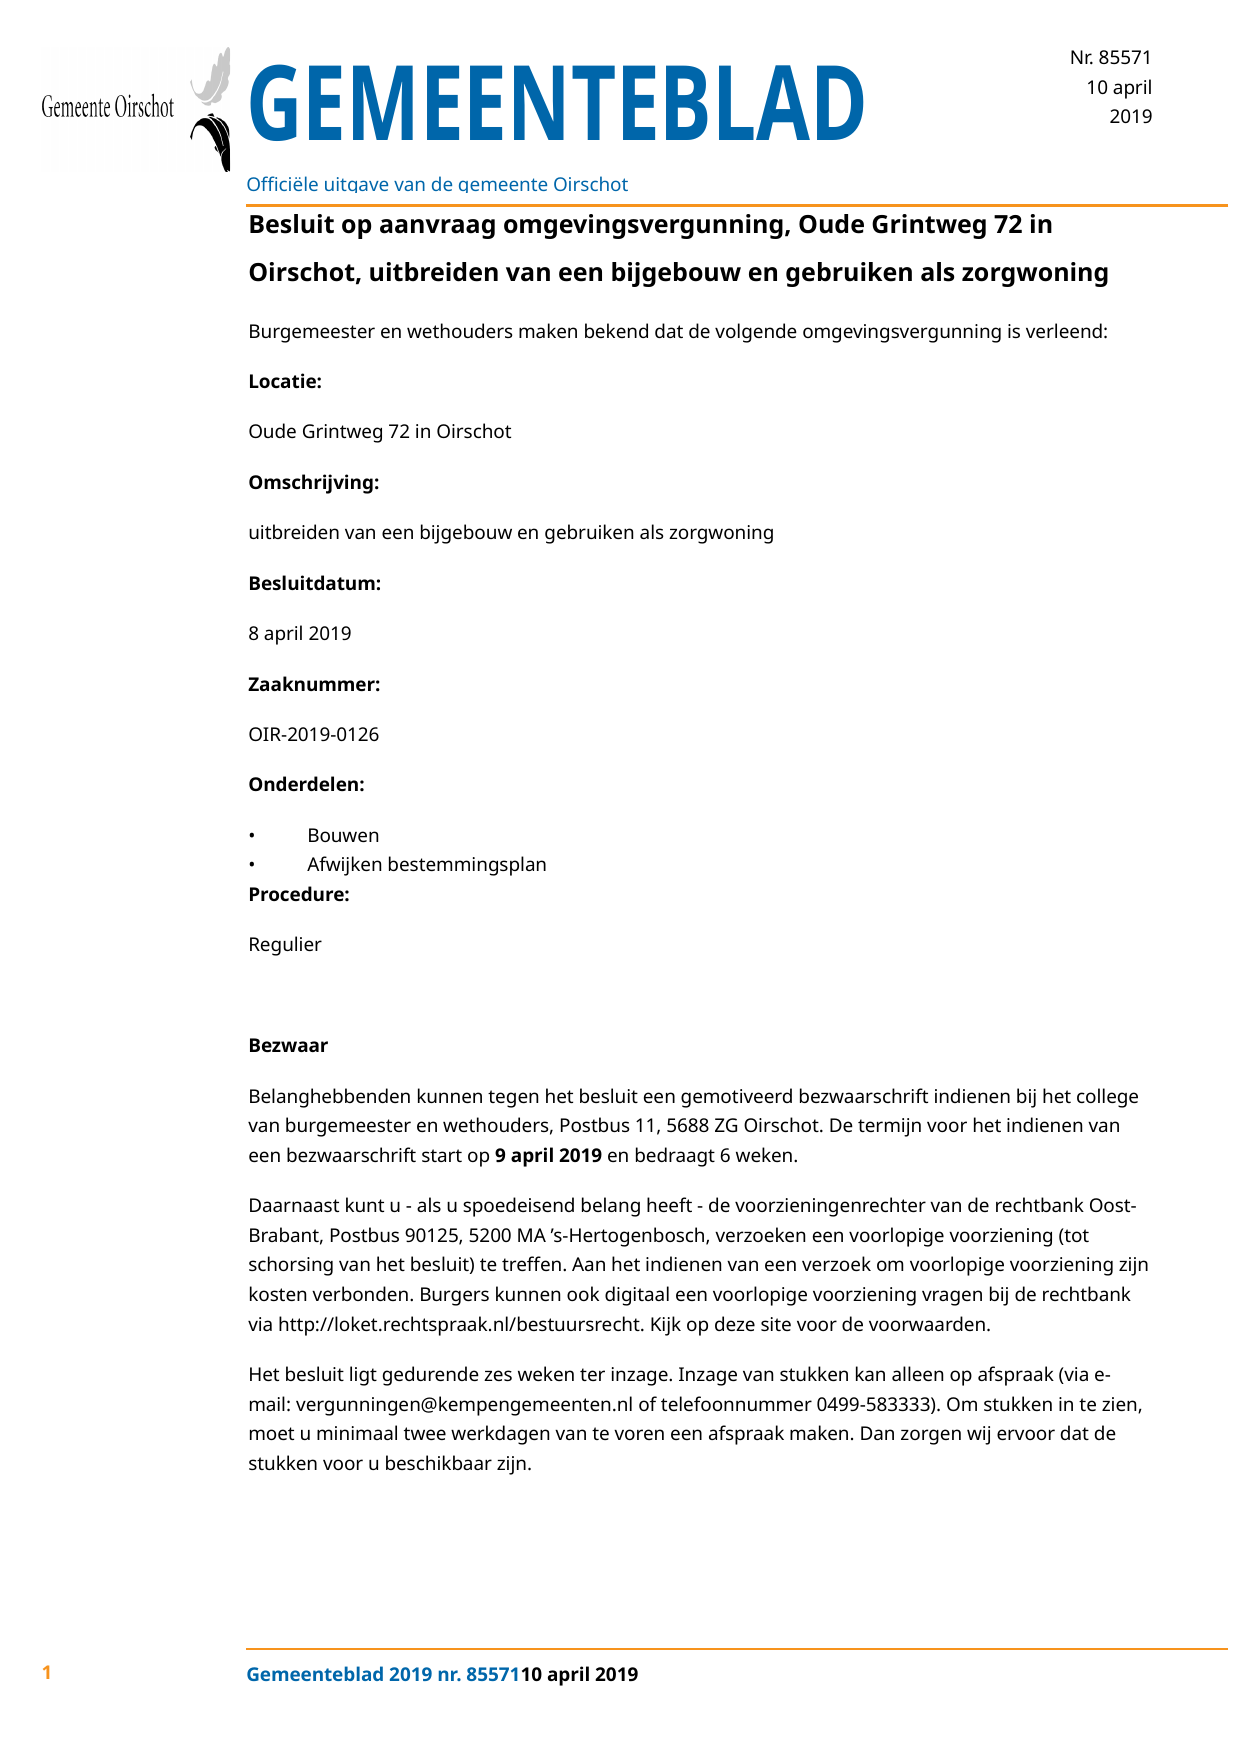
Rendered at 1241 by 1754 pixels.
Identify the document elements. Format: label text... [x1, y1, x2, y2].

list Afwijken bestemmingsplan [248, 852, 1152, 877]
text Onderdelen: [248, 772, 1152, 797]
text Besluitdatum: [248, 570, 1152, 596]
text Bezwaar [248, 1032, 1152, 1058]
text Besluit op aanvraag omgevingsvergunning, Oude Grintweg 72 in Oirschot, uitbreiden van een bijgebouw en gebruiken als zorgwoning [248, 207, 1152, 288]
text Burgemeester en wethouders maken bekend dat de volgende omgevingsvergunning is verleend: [248, 318, 1152, 344]
picture [41, 47, 231, 172]
text Oude Grintweg 72 in Oirschot [248, 419, 1152, 444]
text Zaaknummer: [248, 671, 1152, 697]
text Belanghebbenden kunnen tegen het besluit een gemotiveerd bezwaarschrift indienen bij het college van burgemeester en wethouders, Postbus 11, 5688 ZG Oirschot. De termijn voor het indienen van een bezwaarschrift start op 9 april 2019 en bedraagt 6 weken. [248, 1083, 1152, 1168]
text Regulier [248, 932, 1152, 957]
list Bouwen [248, 822, 1152, 848]
text 8 april 2019 [248, 620, 1152, 646]
text Locatie: [248, 368, 1152, 394]
text uitbreiden van een bijgebouw en gebruiken als zorgwoning [248, 519, 1152, 545]
text OIR-2019-0126 [248, 721, 1152, 747]
text Omschrijving: [248, 469, 1152, 495]
text Het besluit ligt gedurende zes weken ter inzage. Inzage van stukken kan alleen op afspraak (via e-mail: vergunningen@kempengemeenten.nl of telefoonnummer 0499-583333). Om stukken in te zien, moet u minimaal twee werkdagen van te voren een afspraak maken. Dan zorgen wij ervoor dat de stukken voor u beschikbaar zijn. [248, 1361, 1152, 1476]
text Procedure: [248, 881, 1152, 907]
text Daarnaast kunt u - als u spoedeisend belang heeft - de voorzieningenrechter van de rechtbank Oost-Brabant, Postbus 90125, 5200 MA ’s-Hertogenbosch, verzoeken een voorlopige voorziening (tot schorsing van het besluit) te treffen. Aan het indienen van een verzoek om voorlopige voorziening zijn kosten verbonden. Burgers kunnen ook digitaal een voorlopige voorziening vragen bij de rechtbank via http://loket.rechtspraak.nl/bestuursrecht. Kijk op deze site voor de voorwaarden. [248, 1192, 1152, 1337]
